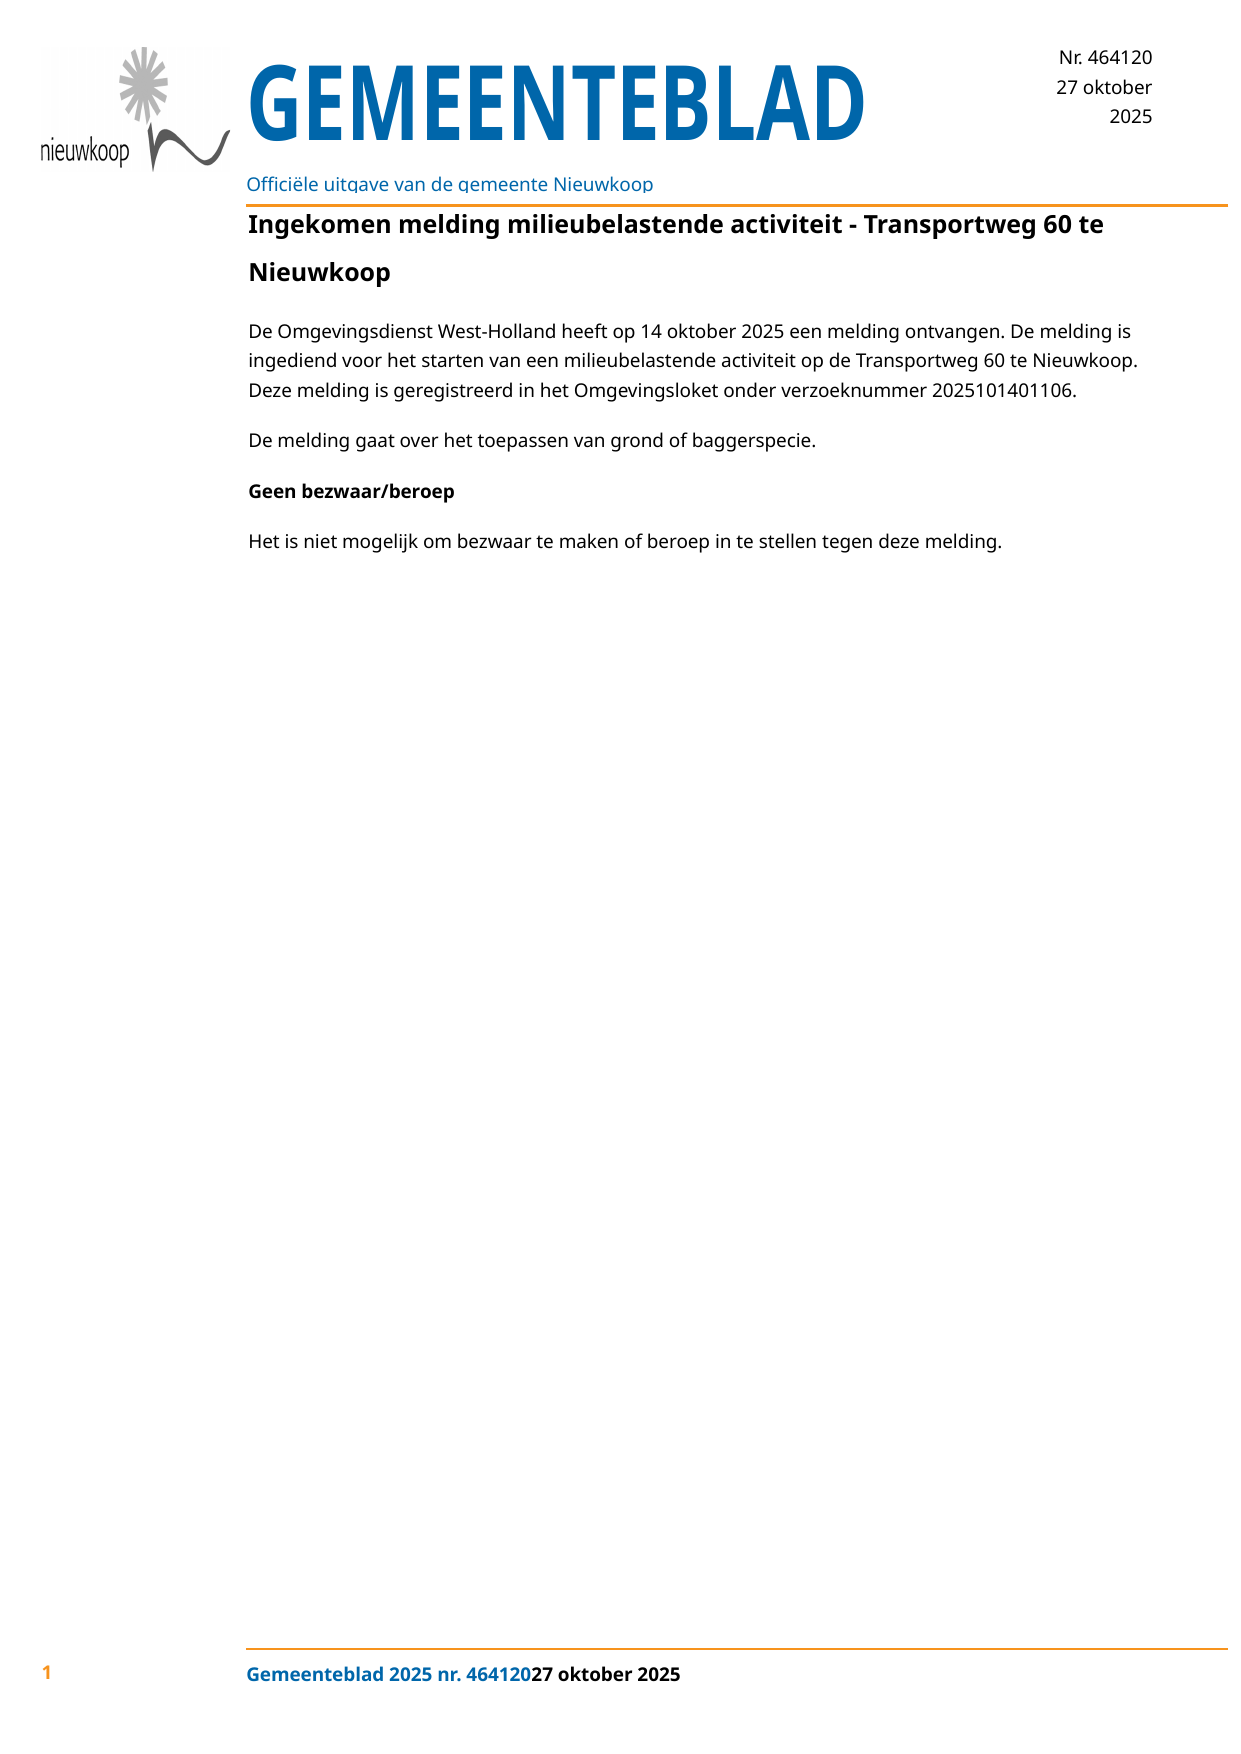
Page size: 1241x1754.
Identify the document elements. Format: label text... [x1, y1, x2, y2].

text Geen bezwaar/beroep [248, 478, 1152, 504]
picture [41, 47, 231, 172]
text Het is niet mogelijk om bezwaar te maken of beroep in te stellen tegen deze melding. [248, 528, 1152, 554]
text De Omgevingsdienst West-Holland heeft op 14 oktober 2025 een melding ontvangen. De melding is ingediend voor het starten van een milieubelastende activiteit op de Transportweg 60 te Nieuwkoop. Deze melding is geregistreerd in het Omgevingsloket onder verzoeknummer 2025101401106. [248, 318, 1152, 403]
text De melding gaat over het toepassen van grond of baggerspecie. [248, 427, 1152, 453]
text Ingekomen melding milieubelastende activiteit - Transportweg 60 te Nieuwkoop [248, 207, 1152, 288]
